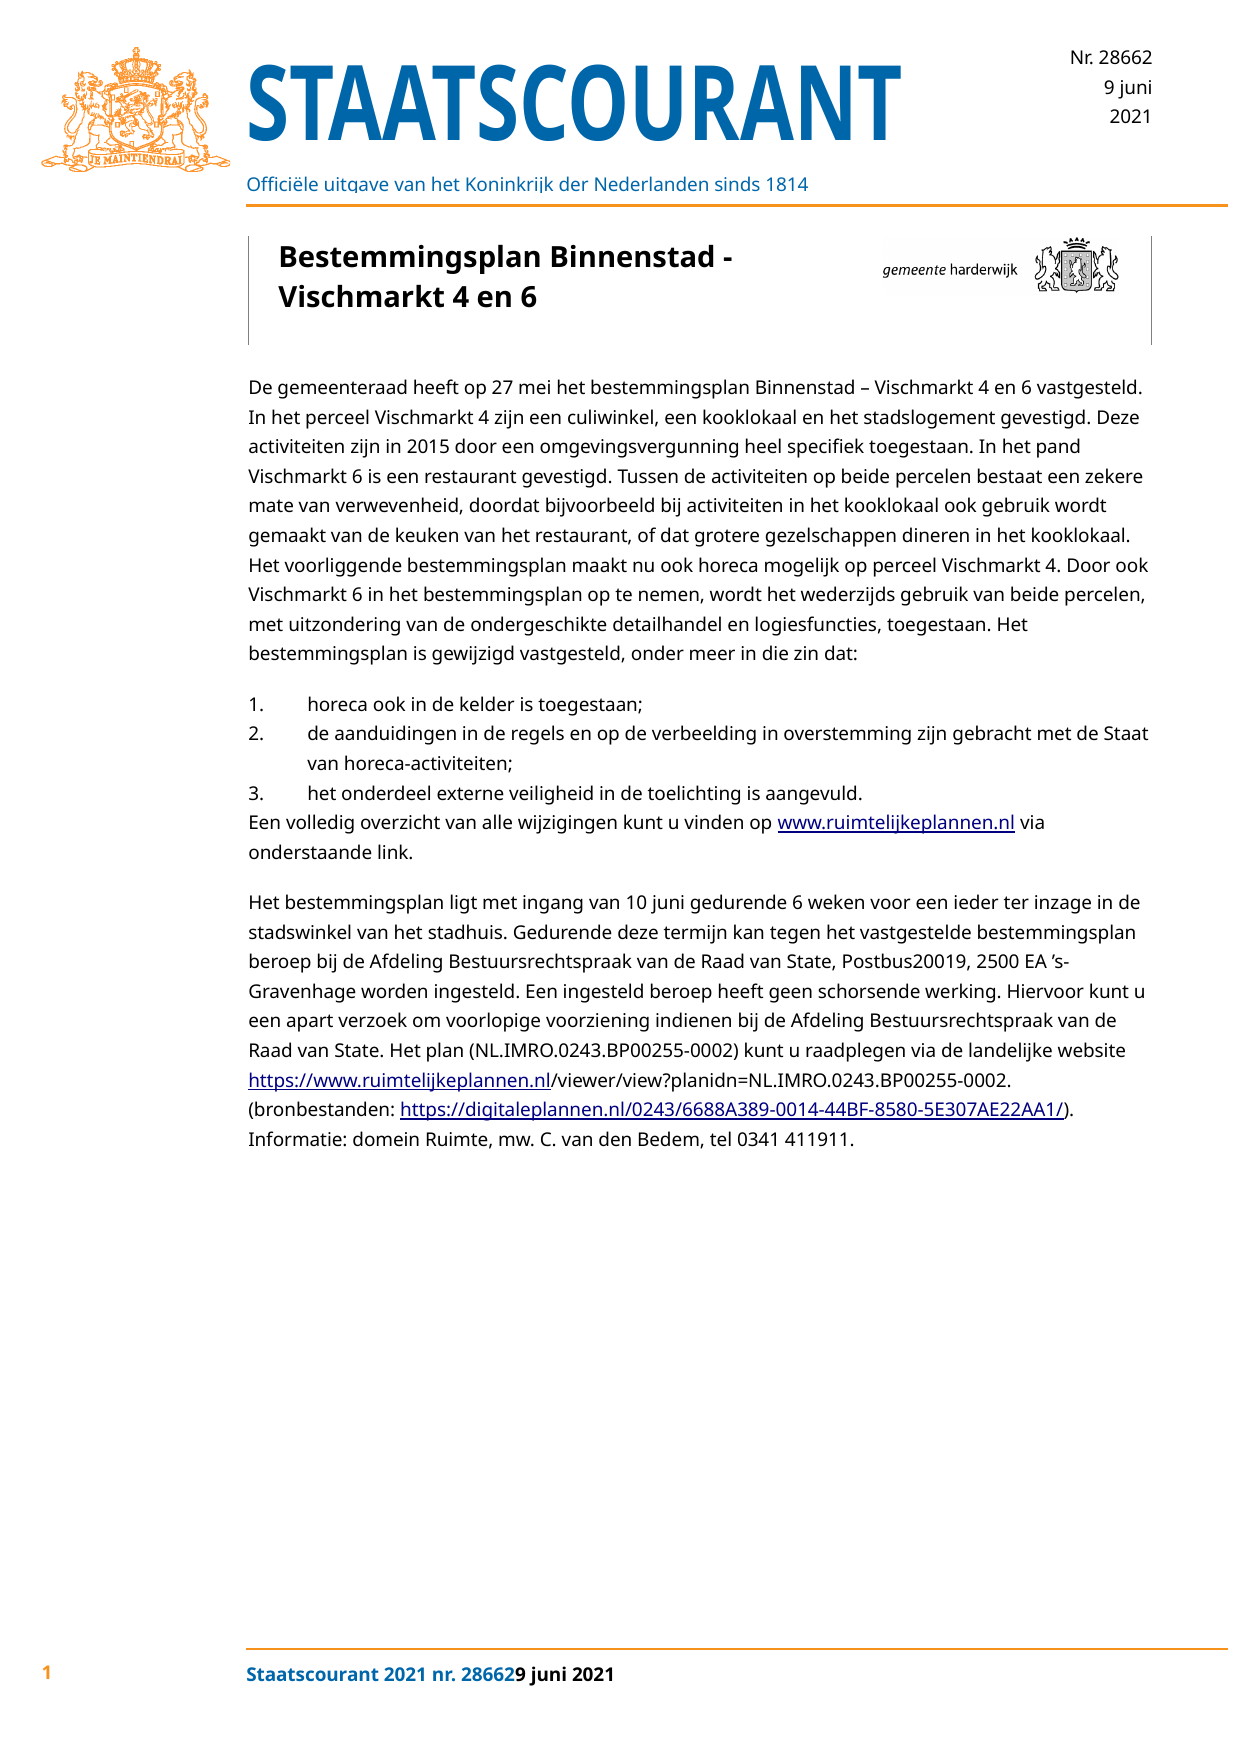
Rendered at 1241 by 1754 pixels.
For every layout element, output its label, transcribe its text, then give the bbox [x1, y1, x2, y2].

text Een volledig overzicht van alle wijzigingen kunt u vinden op www.ruimtelijkeplannen.nl via onderstaande link. [248, 809, 1152, 864]
list de aanduidingen in de regels en op de verbeelding in overstemming zijn gebracht met de Staat van horeca-activiteiten; [248, 721, 1152, 776]
list horeca ook in de kelder is toegestaan; [248, 691, 1152, 717]
text De gemeenteraad heeft op 27 mei het bestemmingsplan Binnenstad – Vischmarkt 4 en 6 vastgesteld. In het perceel Vischmarkt 4 zijn een culiwinkel, een kooklokaal en het stadslogement gevestigd. Deze activiteiten zijn in 2015 door een omgevingsvergunning heel specifiek toegestaan. In het pand Vischmarkt 6 is een restaurant gevestigd. Tussen de activiteiten op beide percelen bestaat een zekere mate van verwevenheid, doordat bijvoorbeeld bij activiteiten in het kooklokaal ook gebruik wordt gemaakt van de keuken van het restaurant, of dat grotere gezelschappen dineren in het kooklokaal. Het voorliggende bestemmingsplan maakt nu ook horeca mogelijk op perceel Vischmarkt 4. Door ook Vischmarkt 6 in het bestemmingsplan op te nemen, wordt het wederzijds gebruik van beide percelen, met uitzondering van de ondergeschikte detailhandel en logiesfuncties, toegestaan. Het bestemmingsplan is gewijzigd vastgesteld, onder meer in die zin dat: [248, 374, 1152, 666]
picture [882, 236, 1119, 295]
text Het bestemmingsplan ligt met ingang van 10 juni gedurende 6 weken voor een ieder ter inzage in de stadswinkel van het stadhuis. Gedurende deze termijn kan tegen het vastgestelde bestemmingsplan beroep bij de Afdeling Bestuursrechtspraak van de Raad van State, Postbus20019, 2500 EA ’s-Gravenhage worden ingesteld. Een ingesteld beroep heeft geen schorsende werking. Hiervoor kunt u een apart verzoek om voorlopige voorziening indienen bij de Afdeling Bestuursrechtspraak van de Raad van State. Het plan (NL.IMRO.0243.BP00255-0002) kunt u raadplegen via de landelijke website https://www.ruimtelijkeplannen.nl/viewer/view?planidn=NL.IMRO.0243.BP00255-0002. (bronbestanden: https://digitaleplannen.nl/0243/6688A389-0014-44BF-8580-5E307AE22AA1/). Informatie: domein Ruimte, mw. C. van den Bedem, tel 0341 411911. [248, 889, 1152, 1152]
table_header Bestemmingsplan Binnenstad - Vischmarkt 4 en 6 [249, 236, 850, 345]
list het onderdeel externe veiligheid in de toelichting is aangevuld. [248, 780, 1152, 805]
picture [41, 47, 231, 172]
table_header [850, 236, 1151, 345]
